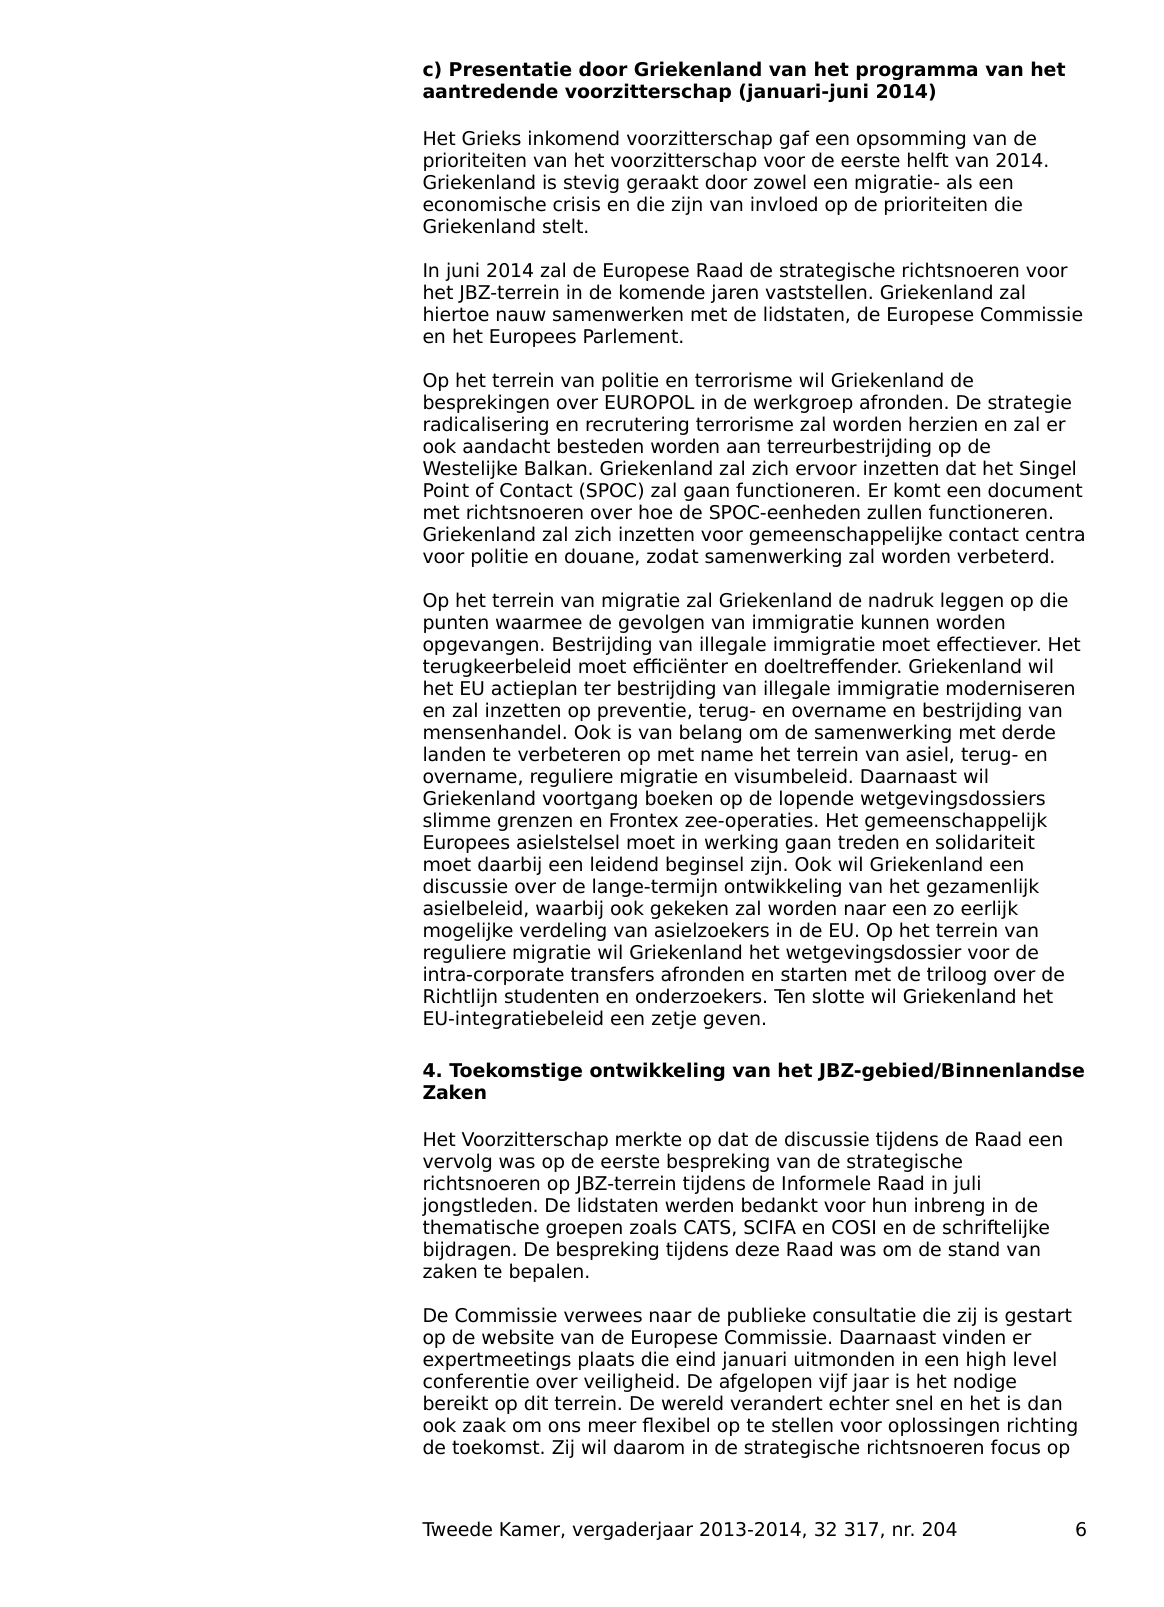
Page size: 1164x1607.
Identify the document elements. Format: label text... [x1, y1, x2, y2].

text Het Grieks inkomend voorzitterschap gaf een opsomming van de prioriteiten van het voorzitterschap voor de eerste helft van 2014. Griekenland is stevig geraakt door zowel een migratie- als een economische crisis en die zijn van invloed op de prioriteiten die Griekenland stelt. [422, 128, 1087, 238]
subtitle 4. Toekomstige ontwikkeling van het JBZ-gebied/Binnenlandse Zaken [422, 1060, 1087, 1104]
text De Commissie verwees naar de publieke consultatie die zij is gestart op de website van de Europese Commissie. Daarnaast vinden er expertmeetings plaats die eind januari uitmonden in een high level conferentie over veiligheid. De afgelopen vijf jaar is het nodige bereikt op dit terrein. De wereld verandert echter snel en het is dan ook zaak om ons meer flexibel op te stellen voor oplossingen richting de toekomst. Zij wil daarom in de strategische richtsnoeren focus op [422, 1305, 1087, 1459]
subtitle c) Presentatie door Griekenland van het programma van het aantredende voorzitterschap (januari-juni 2014) [422, 59, 1087, 103]
text Op het terrein van politie en terrorisme wil Griekenland de besprekingen over EUROPOL in de werkgroep afronden. De strategie radicalisering en recrutering terrorisme zal worden herzien en zal er ook aandacht besteden worden aan terreurbestrijding op de Westelijke Balkan. Griekenland zal zich ervoor inzetten dat het Singel Point of Contact (SPOC) zal gaan functioneren. Er komt een document met richtsnoeren over hoe de SPOC-eenheden zullen functioneren. Griekenland zal zich inzetten voor gemeenschappelijke contact centra voor politie en douane, zodat samenwerking zal worden verbeterd. [422, 370, 1087, 568]
text In juni 2014 zal de Europese Raad de strategische richtsnoeren voor het JBZ-terrein in de komende jaren vaststellen. Griekenland zal hiertoe nauw samenwerken met de lidstaten, de Europese Commissie en het Europees Parlement. [422, 260, 1087, 348]
text Op het terrein van migratie zal Griekenland de nadruk leggen op die punten waarmee de gevolgen van immigratie kunnen worden opgevangen. Bestrijding van illegale immigratie moet effectiever. Het terugkeerbeleid moet efficiënter en doeltreffender. Griekenland wil het EU actieplan ter bestrijding van illegale immigratie moderniseren en zal inzetten op preventie, terug- en overname en bestrijding van mensenhandel. Ook is van belang om de samenwerking met derde landen te verbeteren op met name het terrein van asiel, terug- en overname, reguliere migratie en visumbeleid. Daarnaast wil Griekenland voortgang boeken op de lopende wetgevingsdossiers slimme grenzen en Frontex zee-operaties. Het gemeenschappelijk Europees asielstelsel moet in werking gaan treden en solidariteit moet daarbij een leidend beginsel zijn. Ook wil Griekenland een discussie over de lange-termijn ontwikkeling van het gezamenlijk asielbeleid, waarbij ook gekeken zal worden naar een zo eerlijk mogelijke verdeling van asielzoekers in de EU. Op het terrein van reguliere migratie wil Griekenland het wetgevingsdossier voor de intra-corporate transfers afronden en starten met de triloog over de Richtlijn studenten en onderzoekers. Ten slotte wil Griekenland het EU-integratiebeleid een zetje geven. [422, 590, 1087, 1030]
text Het Voorzitterschap merkte op dat de discussie tijdens de Raad een vervolg was op de eerste bespreking van de strategische richtsnoeren op JBZ-terrein tijdens de Informele Raad in juli jongstleden. De lidstaten werden bedankt voor hun inbreng in de thematische groepen zoals CATS, SCIFA en COSI en de schriftelijke bijdragen. De bespreking tijdens deze Raad was om de stand van zaken te bepalen. [422, 1129, 1087, 1283]
